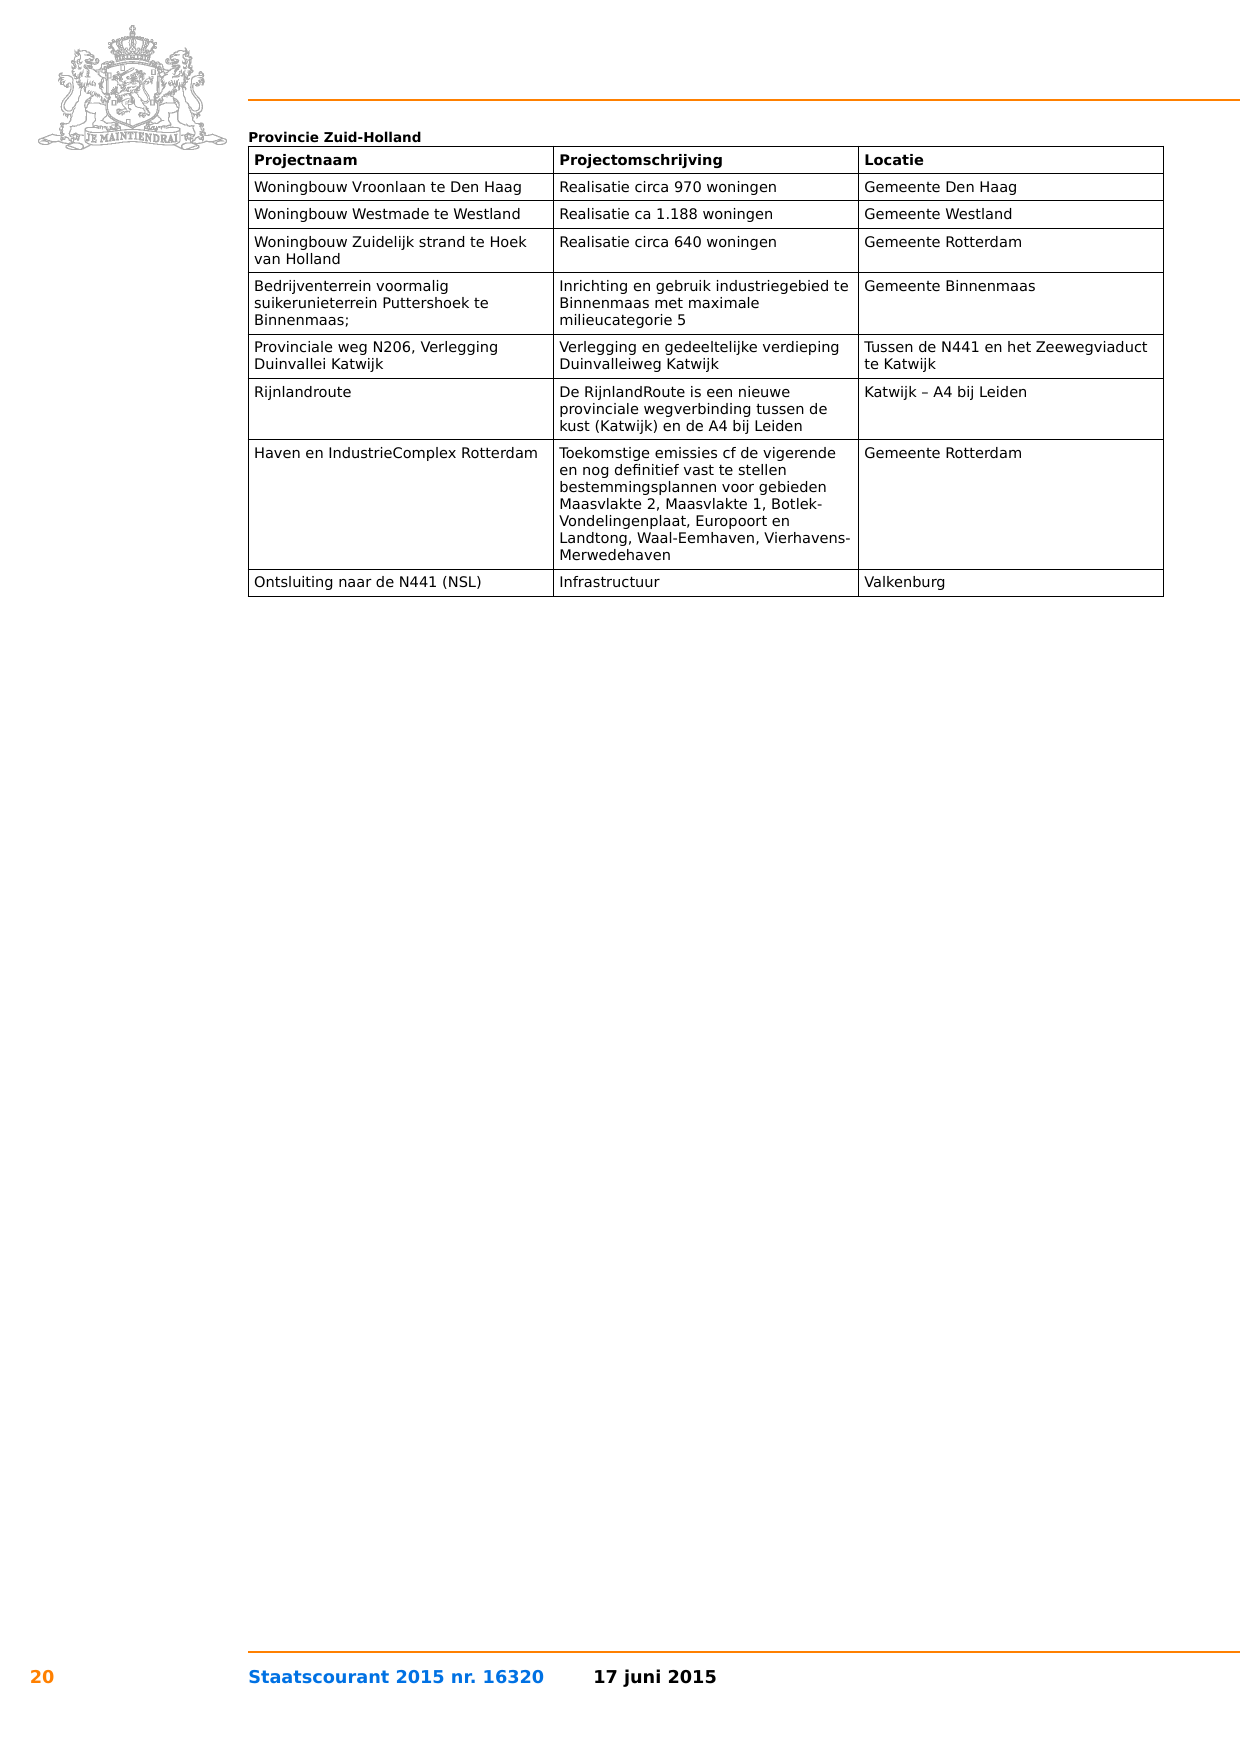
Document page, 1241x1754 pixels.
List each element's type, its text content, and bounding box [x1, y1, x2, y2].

table_cell Gemeente Binnenmaas [859, 273, 1163, 333]
table_cell Bedrijventerrein voormalig suikerunieterrein Puttershoek te Binnenmaas; [249, 273, 553, 333]
table_cell Haven en IndustrieComplex Rotterdam [249, 440, 553, 568]
table_cell Projectnaam [249, 147, 553, 173]
table_cell Realisatie ca 1.188 woningen [554, 201, 858, 228]
table_cell Realisatie circa 970 woningen [554, 174, 858, 200]
table_cell Provinciale weg N206, Verlegging Duinvallei Katwijk [249, 335, 553, 378]
table_cell Locatie [859, 147, 1163, 173]
table_cell Woningbouw Vroonlaan te Den Haag [249, 174, 553, 200]
table_cell Verlegging en gedeeltelijke verdieping Duinvalleiweg Katwijk [554, 335, 858, 378]
table_cell Projectomschrijving [554, 147, 858, 173]
table_cell Woningbouw Zuidelijk strand te Hoek van Holland [249, 229, 553, 272]
table_cell Toekomstige emissies cf de vigerende en nog definitief vast te stellen bestemmingsplannen voor gebieden Maasvlakte 2, Maasvlakte 1, Botlek-Vondelingenplaat, Europoort en Landtong, Waal-Eemhaven, Vierhavens-Merwedehaven [554, 440, 858, 568]
table_cell Realisatie circa 640 woningen [554, 229, 858, 272]
table_cell Infrastructuur [554, 570, 858, 596]
table_cell Valkenburg [859, 570, 1163, 596]
table_cell Tussen de N441 en het Zeewegviaduct te Katwijk [859, 335, 1163, 378]
table_cell De RijnlandRoute is een nieuwe provinciale wegverbinding tussen de kust (Katwijk) en de A4 bij Leiden [554, 379, 858, 439]
table_cell Gemeente Rotterdam [859, 440, 1163, 568]
table_cell Gemeente Westland [859, 201, 1163, 228]
table_cell Gemeente Den Haag [859, 174, 1163, 200]
table_cell Inrichting en gebruik industriegebied te Binnenmaas met maximale milieucategorie 5 [554, 273, 858, 333]
table_header Provincie Zuid-Holland [248, 130, 1163, 146]
table_cell Gemeente Rotterdam [859, 229, 1163, 272]
table_cell Woningbouw Westmade te Westland [249, 201, 553, 228]
picture [38, 25, 227, 150]
table_cell Katwijk – A4 bij Leiden [859, 379, 1163, 439]
table_cell Rijnlandroute [249, 379, 553, 439]
table_cell Ontsluiting naar de N441 (NSL) [249, 570, 553, 596]
